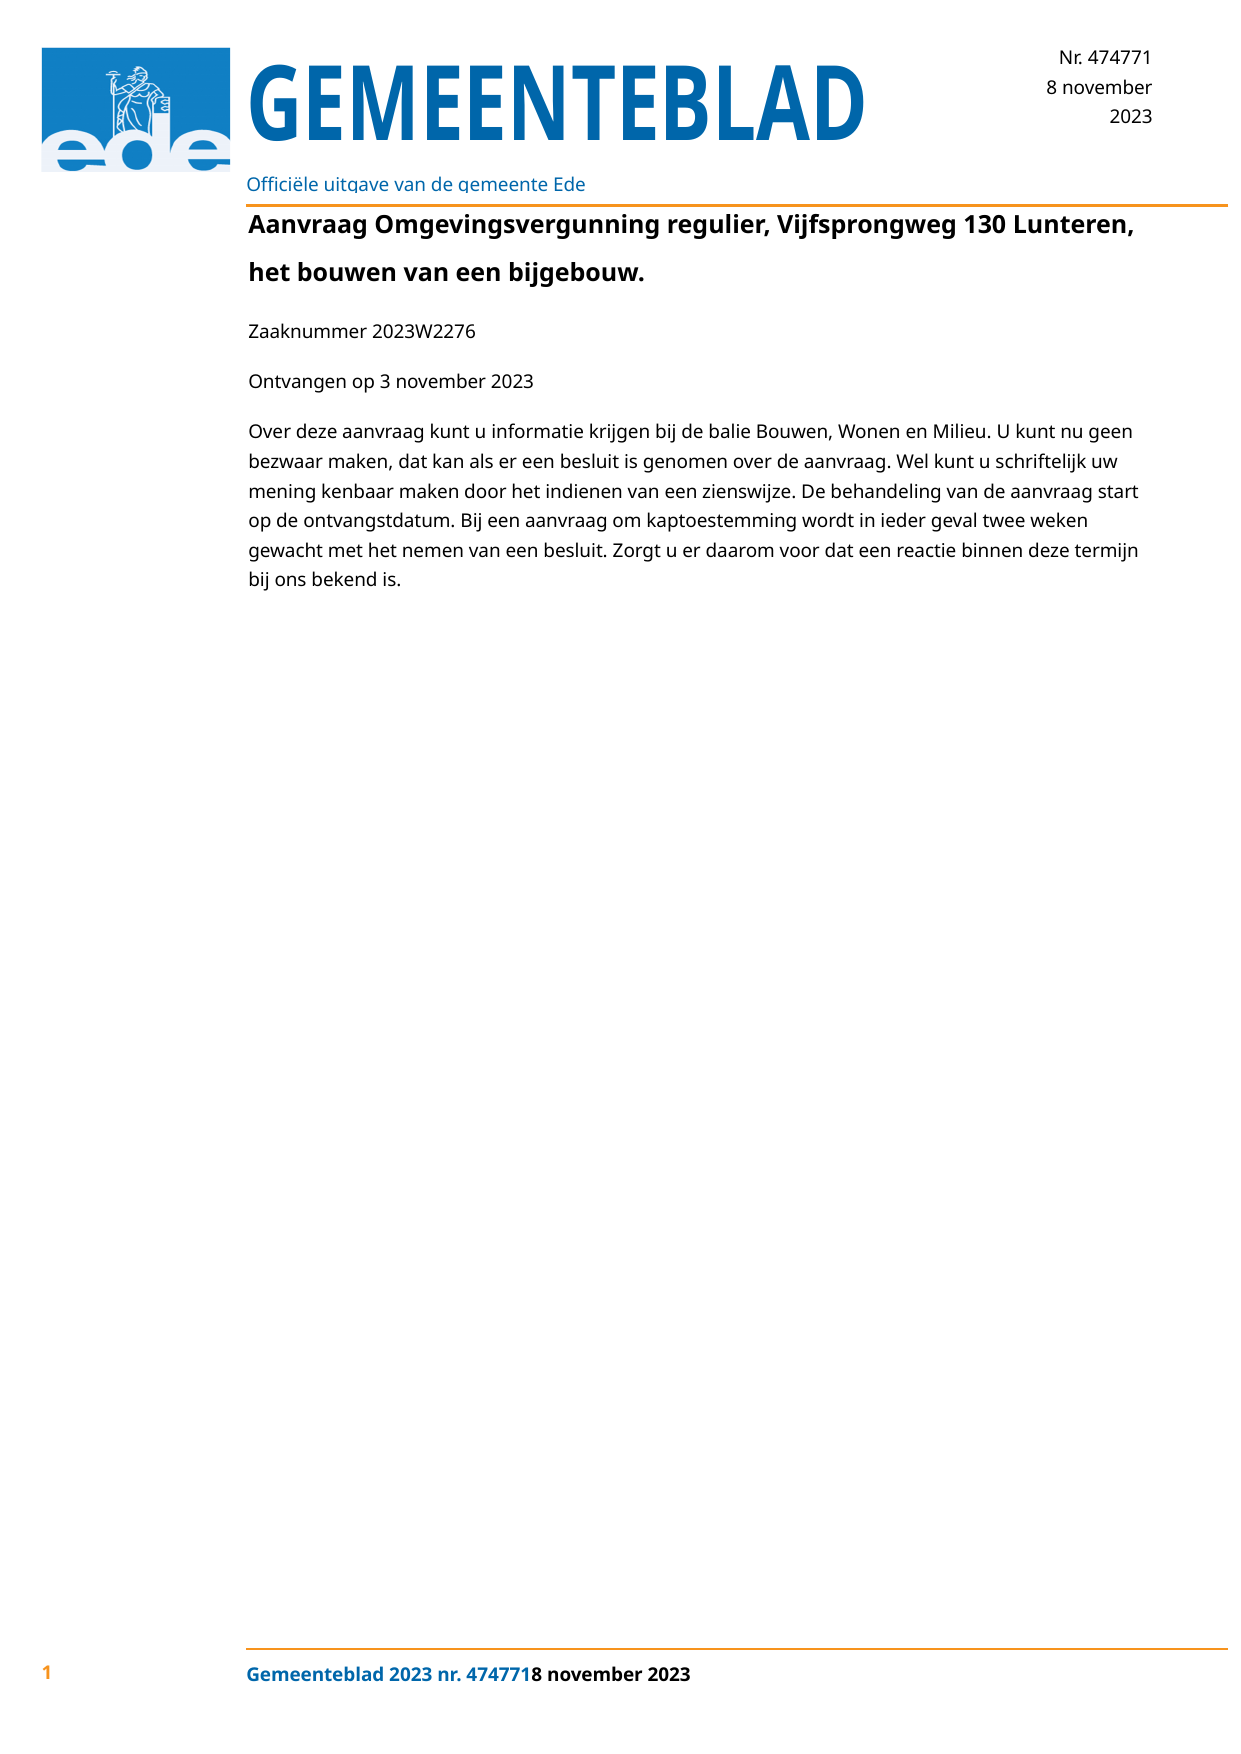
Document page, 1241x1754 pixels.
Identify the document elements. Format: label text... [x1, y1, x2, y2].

text Ontvangen op 3 november 2023 [248, 368, 1152, 394]
text Over deze aanvraag kunt u informatie krijgen bij de balie Bouwen, Wonen en Milieu. U kunt nu geen bezwaar maken, dat kan als er een besluit is genomen over de aanvraag. Wel kunt u schriftelijk uw mening kenbaar maken door het indienen van een zienswijze. De behandeling van de aanvraag start op de ontvangstdatum. Bij een aanvraag om kaptoestemming wordt in ieder geval twee weken gewacht met het nemen van een besluit. Zorgt u er daarom voor dat een reactie binnen deze termijn bij ons bekend is. [248, 419, 1152, 592]
picture [41, 47, 231, 172]
text Aanvraag Omgevingsvergunning regulier, Vijfsprongweg 130 Lunteren, het bouwen van een bijgebouw. [248, 207, 1152, 288]
text Zaaknummer 2023W2276 [248, 318, 1152, 344]
